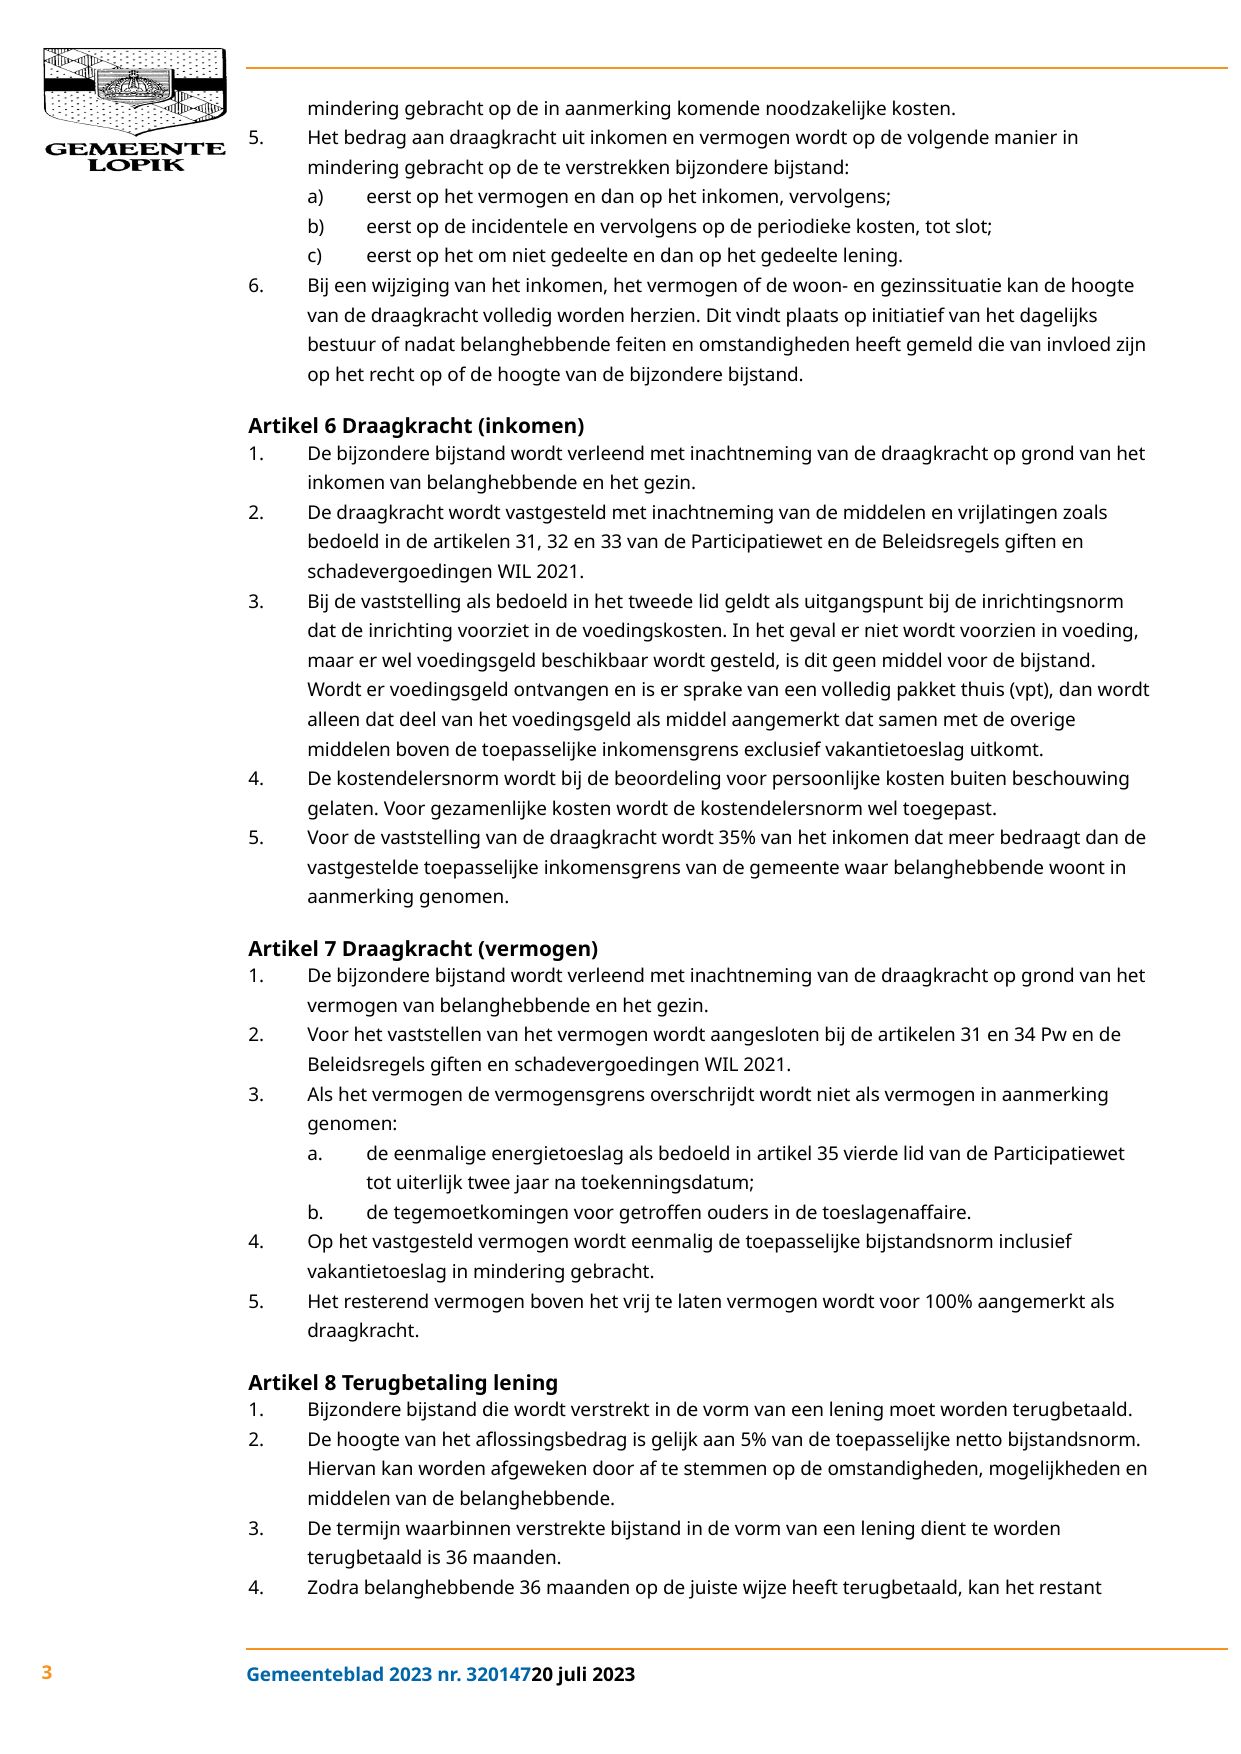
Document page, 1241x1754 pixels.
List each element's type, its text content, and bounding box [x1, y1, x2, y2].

picture [41, 47, 231, 172]
list Wordt er voedingsgeld ontvangen en is er sprake van een volledig pakket thuis (vpt), dan wordt alleen dat deel van het voedingsgeld als middel aangemerkt dat samen met de overige middelen boven de toepasselijke inkomensgrens exclusief vakantietoeslag uitkomt. [248, 677, 1152, 761]
list De bijzondere bijstand wordt verleend met inachtneming van de draagkracht op grond van het inkomen van belanghebbende en het gezin. [248, 440, 1152, 495]
list de tegemoetkomingen voor getroffen ouders in de toeslagenaffaire. [307, 1199, 1152, 1225]
list De kostendelersnorm wordt bij de beoordeling voor persoonlijke kosten buiten beschouwing gelaten. Voor gezamenlijke kosten wordt de kostendelersnorm wel toegepast. [248, 765, 1152, 821]
list eerst op het om niet gedeelte en dan op het gedeelte lening. [307, 243, 1152, 268]
list De termijn waarbinnen verstrekte bijstand in de vorm van een lening dient te worden terugbetaald is 36 maanden. [248, 1515, 1152, 1570]
text Artikel 7 Draagkracht (vermogen) [248, 934, 1152, 962]
list Op het vastgesteld vermogen wordt eenmalig de toepasselijke bijstandsnorm inclusief vakantietoeslag in mindering gebracht. [248, 1229, 1152, 1284]
list Als het vermogen de vermogensgrens overschrijdt wordt niet als vermogen in aanmerking genomen: [248, 1081, 1152, 1136]
list Voor het vaststellen van het vermogen wordt aangesloten bij de artikelen 31 en 34 Pw en de Beleidsregels giften en schadevergoedingen WIL 2021. [248, 1022, 1152, 1077]
list Bijzondere bijstand die wordt verstrekt in de vorm van een lening moet worden terugbetaald. [248, 1396, 1152, 1422]
list eerst op de incidentele en vervolgens op de periodieke kosten, tot slot; [307, 213, 1152, 239]
list de eenmalige energietoeslag als bedoeld in artikel 35 vierde lid van de Participatiewet tot uiterlijk twee jaar na toekenningsdatum; [307, 1140, 1152, 1195]
list De bijzondere bijstand wordt verleend met inachtneming van de draagkracht op grond van het vermogen van belanghebbende en het gezin. [248, 962, 1152, 1018]
list Het resterend vermogen boven het vrij te laten vermogen wordt voor 100% aangemerkt als draagkracht. [248, 1288, 1152, 1343]
list De draagkracht wordt vastgesteld met inachtneming van de middelen en vrijlatingen zoals bedoeld in de artikelen 31, 32 en 33 van de Participatiewet en de Beleidsregels giften en schadevergoedingen WIL 2021. [248, 499, 1152, 584]
list mindering gebracht op de in aanmerking komende noodzakelijke kosten. [248, 95, 1152, 121]
list Bij de vaststelling als bedoeld in het tweede lid geldt als uitgangspunt bij de inrichtingsnorm dat de inrichting voorziet in de voedingskosten. In het geval er niet wordt voorzien in voeding, maar er wel voedingsgeld beschikbaar wordt gesteld, is dit geen middel voor de bijstand. [248, 588, 1152, 673]
list Voor de vaststelling van de draagkracht wordt 35% van het inkomen dat meer bedraagt dan de vastgestelde toepasselijke inkomensgrens van de gemeente waar belanghebbende woont in aanmerking genomen. [248, 824, 1152, 909]
list eerst op het vermogen en dan op het inkomen, vervolgens; [307, 183, 1152, 209]
text Artikel 6 Draagkracht (inkomen) [248, 411, 1152, 440]
text Artikel 8 Terugbetaling lening [248, 1368, 1152, 1396]
list Bij een wijziging van het inkomen, het vermogen of de woon- en gezinssituatie kan de hoogte van de draagkracht volledig worden herzien. Dit vindt plaats op initiatief van het dagelijks bestuur of nadat belanghebbende feiten en omstandigheden heeft gemeld die van invloed zijn op het recht op of de hoogte van de bijzondere bijstand. [248, 272, 1152, 387]
list Het bedrag aan draagkracht uit inkomen en vermogen wordt op de volgende manier in mindering gebracht op de te verstrekken bijzondere bijstand: [248, 124, 1152, 180]
list Zodra belanghebbende 36 maanden op de juiste wijze heeft terugbetaald, kan het restant [248, 1574, 1152, 1599]
list De hoogte van het aflossingsbedrag is gelijk aan 5% van de toepasselijke netto bijstandsnorm. Hiervan kan worden afgeweken door af te stemmen op de omstandigheden, mogelijkheden en middelen van de belanghebbende. [248, 1426, 1152, 1511]
